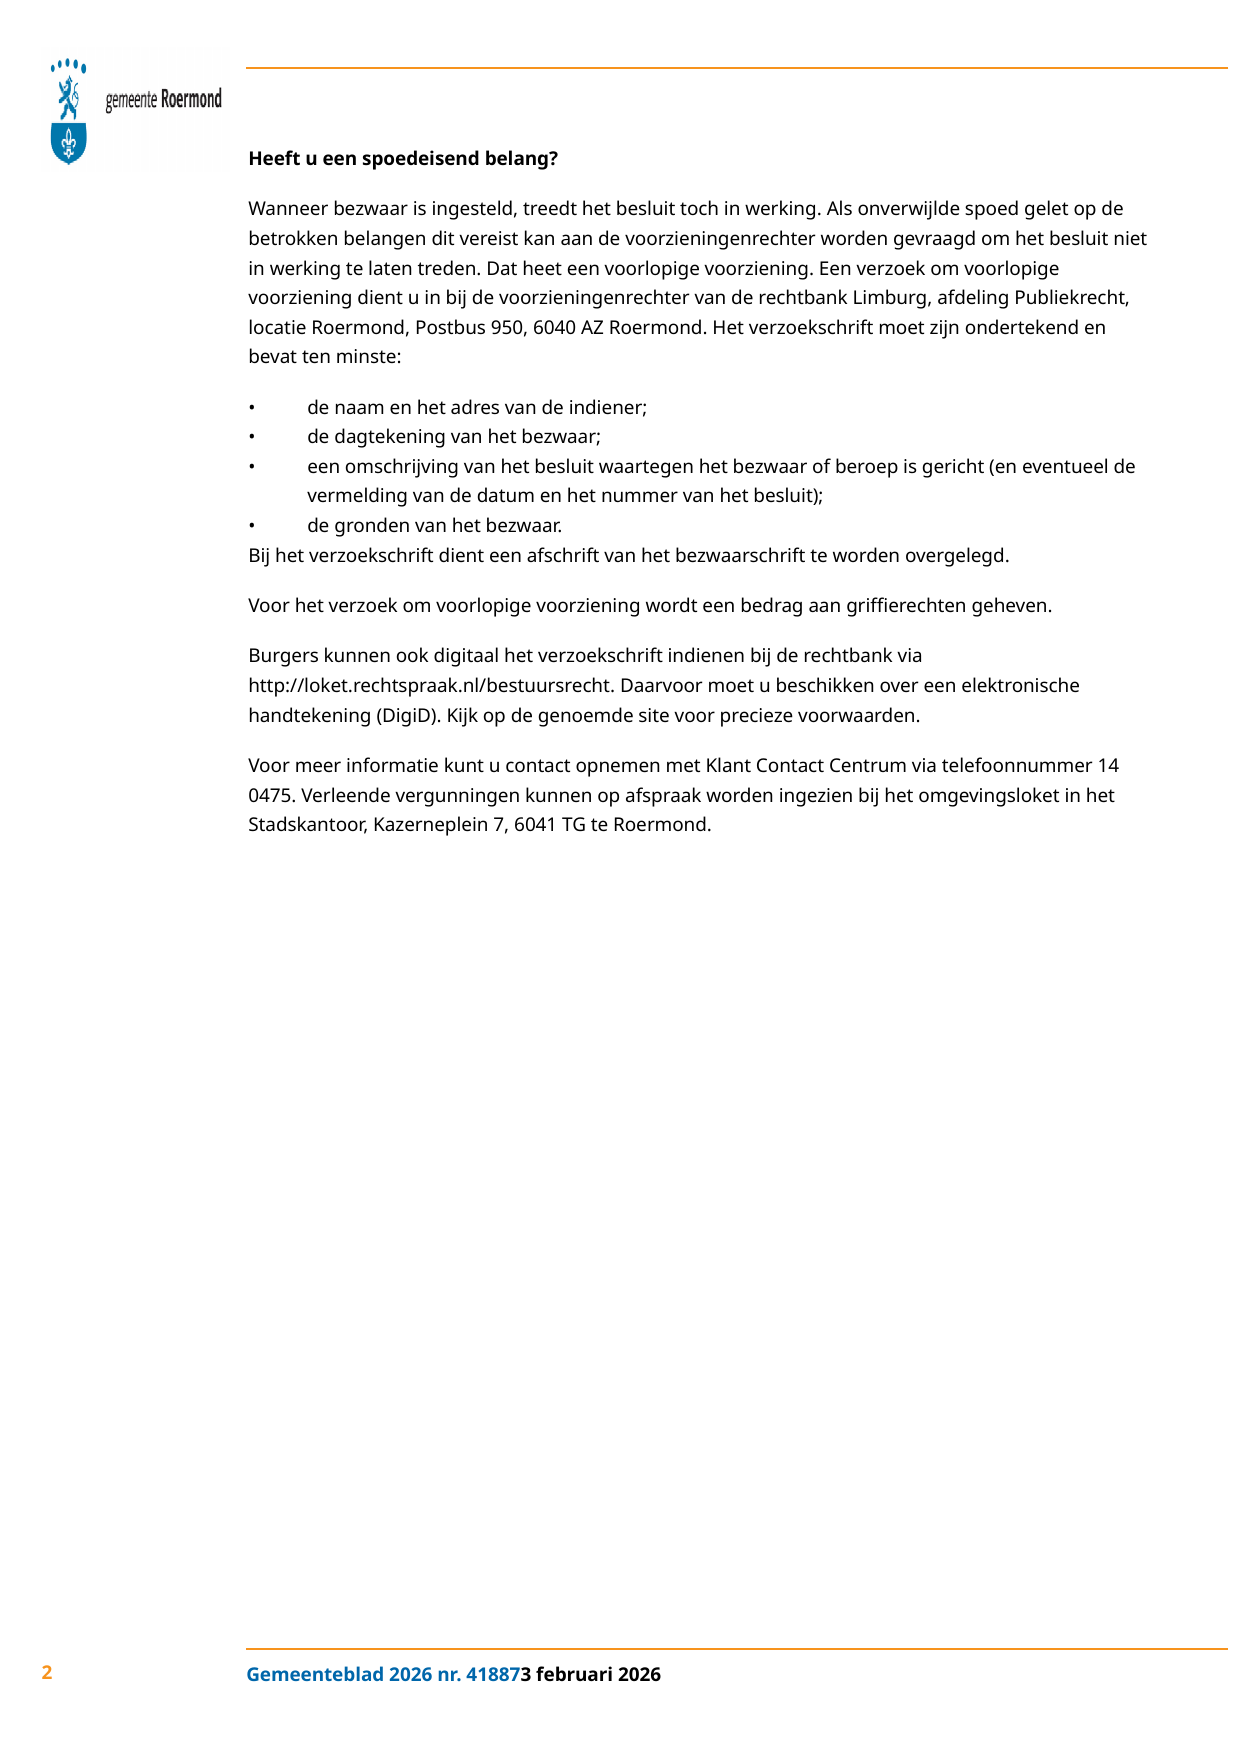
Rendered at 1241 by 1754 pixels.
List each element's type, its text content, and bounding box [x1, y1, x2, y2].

text Bij het verzoekschrift dient een afschrift van het bezwaarschrift te worden overgelegd. [248, 542, 1152, 568]
text Heeft u een spoedeisend belang? [248, 145, 1152, 171]
list de naam en het adres van de indiener; [248, 394, 1152, 420]
text Voor het verzoek om voorlopige voorziening wordt een bedrag aan griffierechten geheven. [248, 592, 1152, 618]
list de gronden van het bezwaar. [248, 512, 1152, 538]
text Burgers kunnen ook digitaal het verzoekschrift indienen bij de rechtbank via http://loket.rechtspraak.nl/bestuursrecht. Daarvoor moet u beschikken over een elektronische handtekening (DigiD). Kijk op de genoemde site voor precieze voorwaarden. [248, 643, 1152, 728]
picture [41, 47, 231, 172]
text Voor meer informatie kunt u contact opnemen met Klant Contact Centrum via telefoonnummer 14 0475. Verleende vergunningen kunnen op afspraak worden ingezien bij het omgevingsloket in het Stadskantoor, Kazerneplein 7, 6041 TG te Roermond. [248, 752, 1152, 837]
text Wanneer bezwaar is ingesteld, treedt het besluit toch in werking. Als onverwijlde spoed gelet op de betrokken belangen dit vereist kan aan de voorzieningenrechter worden gevraagd om het besluit niet in werking te laten treden. Dat heet een voorlopige voorziening. Een verzoek om voorlopige voorziening dient u in bij de voorzieningenrechter van de rechtbank Limburg, afdeling Publiekrecht, locatie Roermond, Postbus 950, 6040 AZ Roermond. Het verzoekschrift moet zijn ondertekend en bevat ten minste: [248, 196, 1152, 369]
list een omschrijving van het besluit waartegen het bezwaar of beroep is gericht (en eventueel de vermelding van de datum en het nummer van het besluit); [248, 453, 1152, 508]
list de dagtekening van het bezwaar; [248, 423, 1152, 449]
